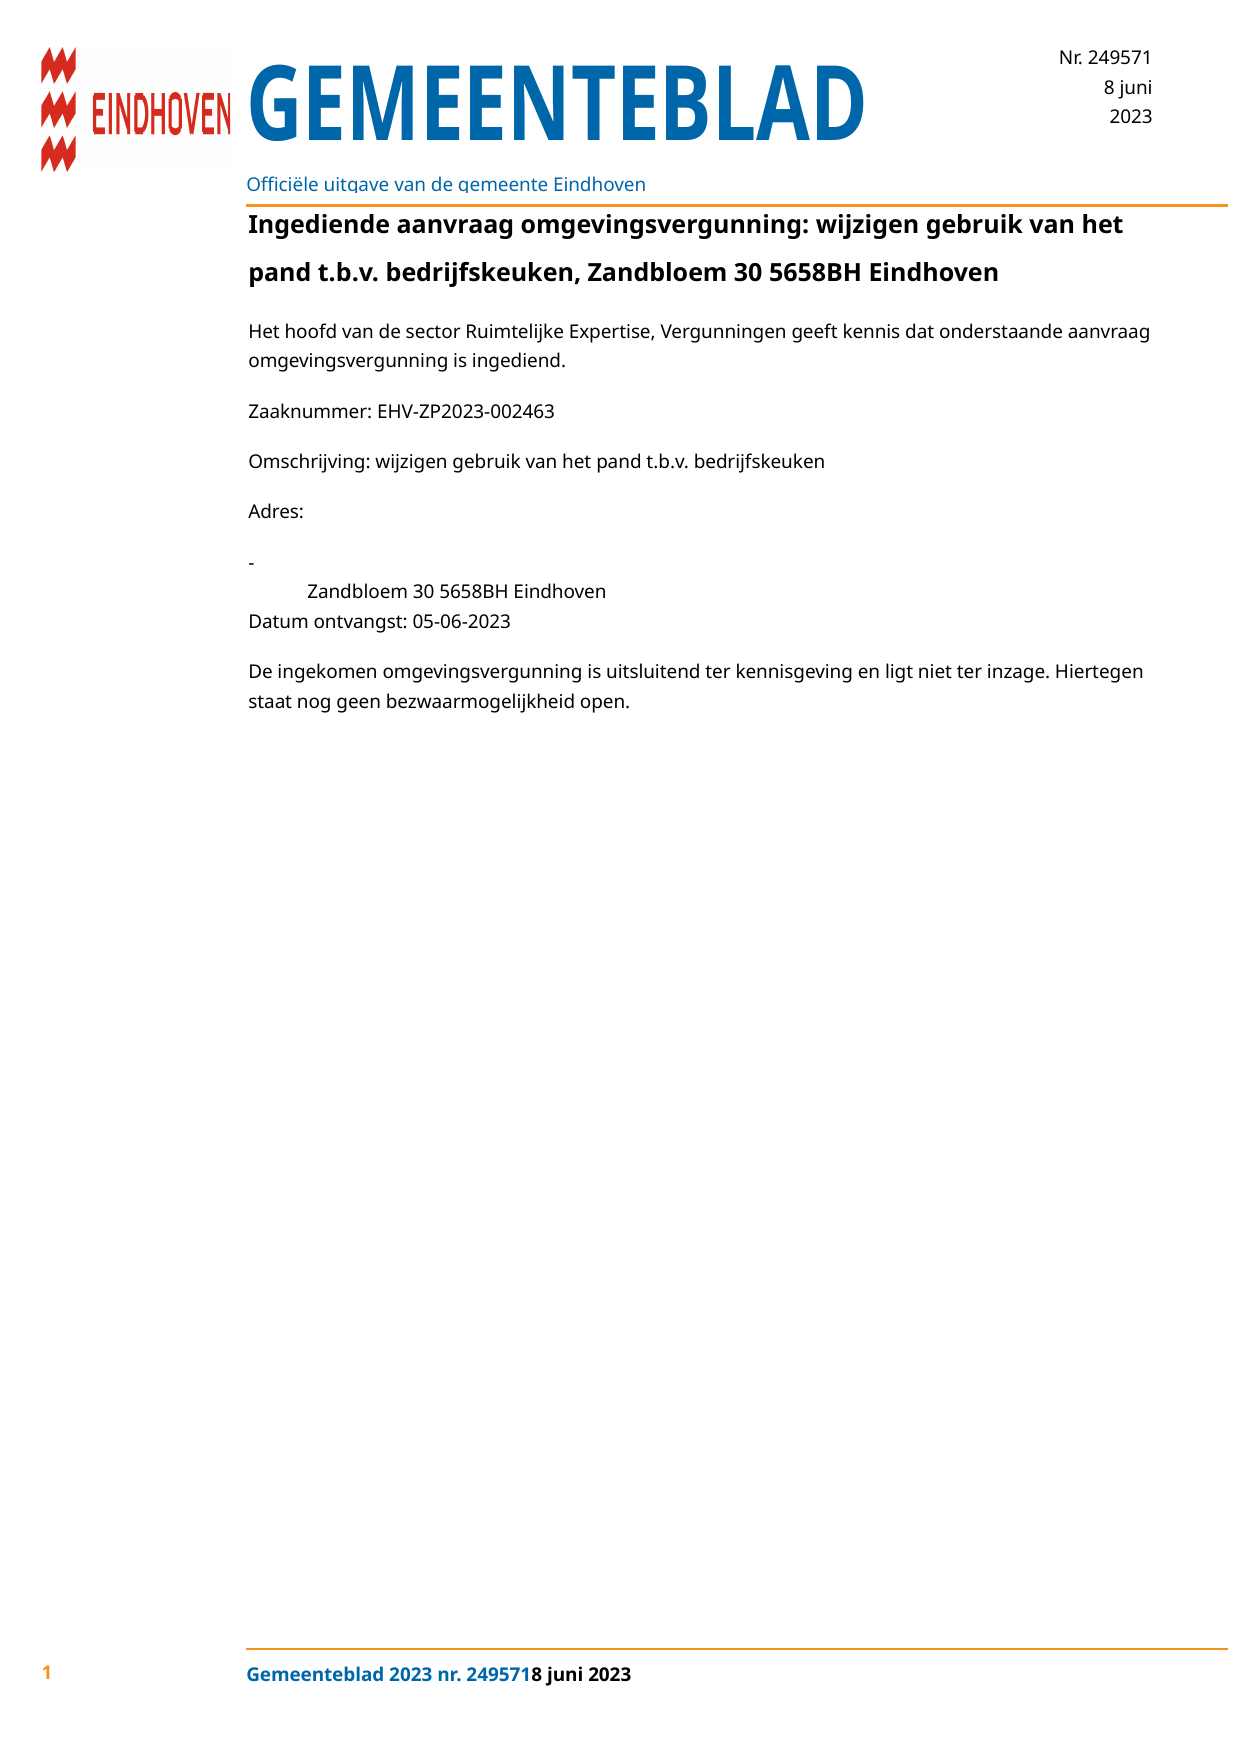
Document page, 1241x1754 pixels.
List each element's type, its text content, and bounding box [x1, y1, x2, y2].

text Adres: [248, 499, 1152, 524]
text Zaaknummer: EHV-ZP2023-002463 [248, 398, 1152, 424]
text Datum ontvangst: 05-06-2023 [248, 608, 1152, 634]
text De ingekomen omgevingsvergunning is uitsluitend ter kennisgeving en ligt niet ter inzage. Hiertegen staat nog geen bezwaarmogelijkheid open. [248, 659, 1152, 714]
list Zandbloem 30 5658BH Eindhoven [248, 579, 1152, 604]
text Ingediende aanvraag omgevingsvergunning: wijzigen gebruik van het pand t.b.v. bedrijfskeuken, Zandbloem 30 5658BH Eindhoven [248, 207, 1152, 288]
picture [41, 47, 231, 172]
text Omschrijving: wijzigen gebruik van het pand t.b.v. bedrijfskeuken [248, 448, 1152, 474]
text Het hoofd van de sector Ruimtelijke Expertise, Vergunningen geeft kennis dat onderstaande aanvraag omgevingsvergunning is ingediend. [248, 318, 1152, 373]
